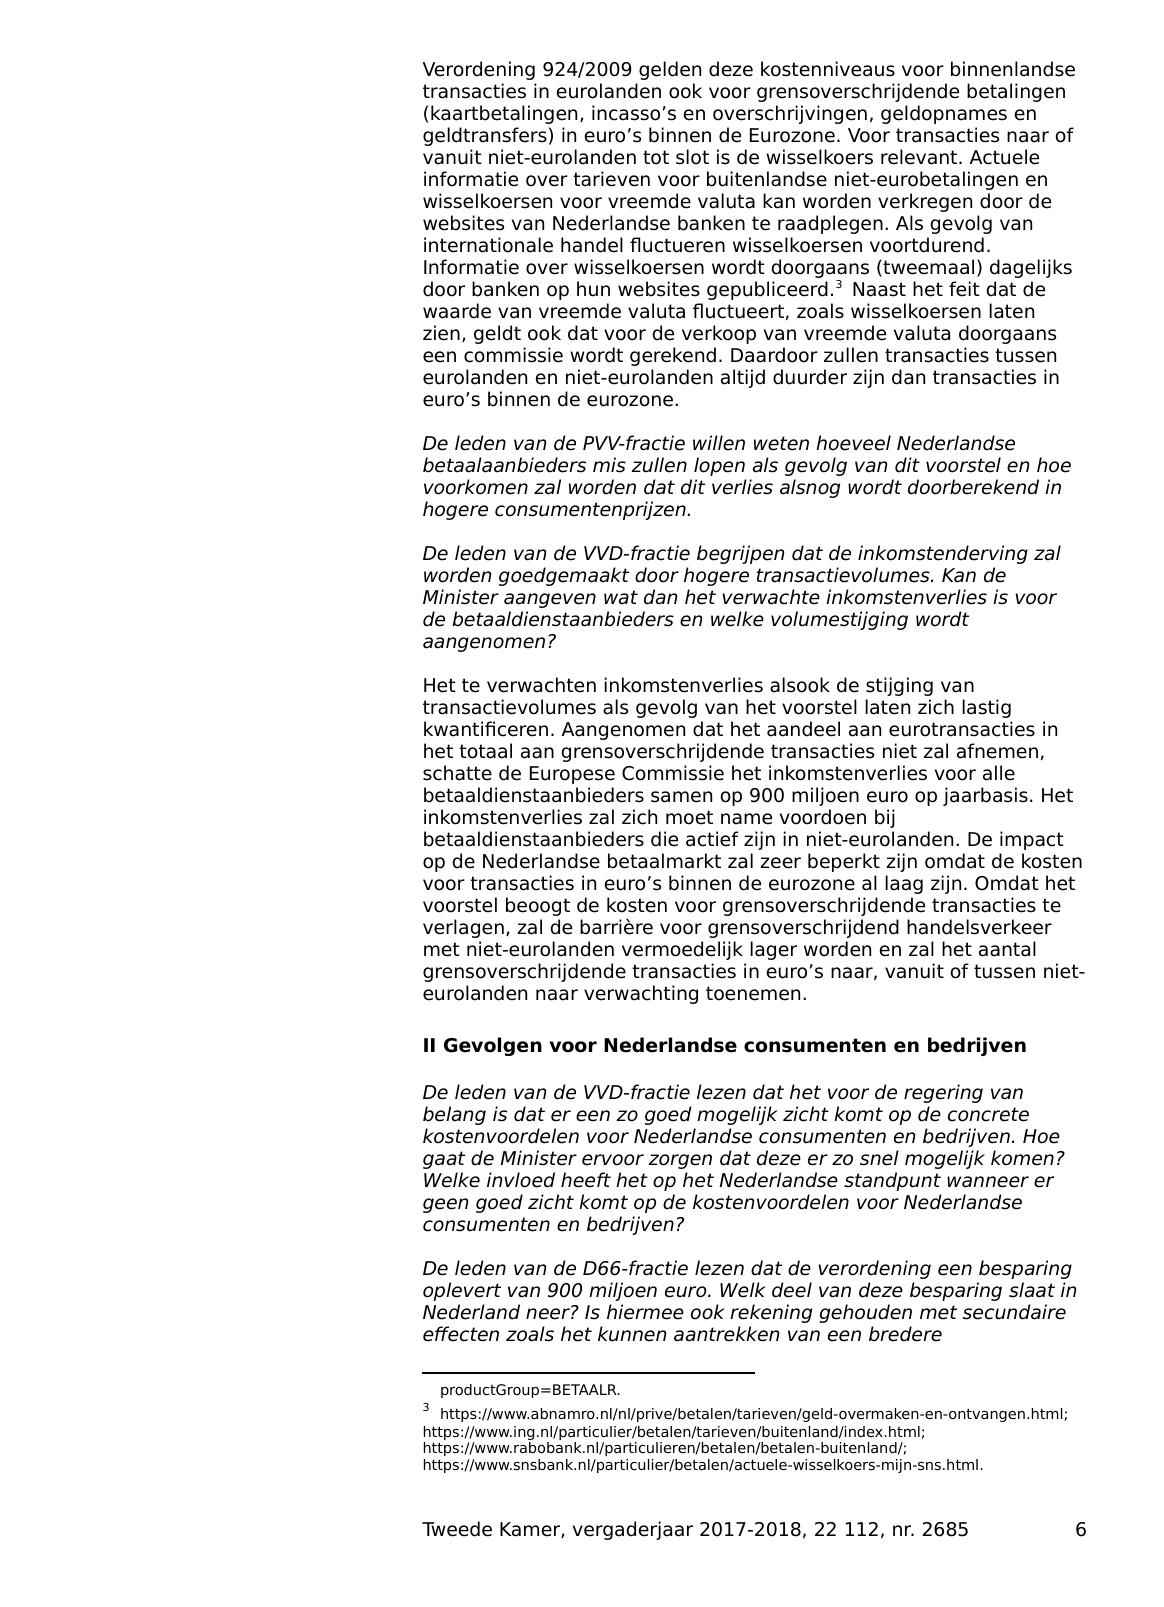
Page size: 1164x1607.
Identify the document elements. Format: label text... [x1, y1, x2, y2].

text Het te verwachten inkomstenverlies alsook de stijging van transactievolumes als gevolg van het voorstel laten zich lastig kwantificeren. Aangenomen dat het aandeel aan eurotransacties in het totaal aan grensoverschrijdende transacties niet zal afnemen, schatte de Europese Commissie het inkomstenverlies voor alle betaaldienstaanbieders samen op 900 miljoen euro op jaarbasis. Het inkomstenverlies zal zich moet name voordoen bij betaaldienstaanbieders die actief zijn in niet-eurolanden. De impact op de Nederlandse betaalmarkt zal zeer beperkt zijn omdat de kosten voor transacties in euro’s binnen de eurozone al laag zijn. Omdat het voorstel beoogt de kosten voor grensoverschrijdende transacties te verlagen, zal de barrière voor grensoverschrijdend handelsverkeer met niet-eurolanden vermoedelijk lager worden en zal het aantal grensoverschrijdende transacties in euro’s naar, vanuit of tussen niet-eurolanden naar verwachting toenemen. [422, 675, 1087, 1005]
text De leden van de PVV-fractie willen weten hoeveel Nederlandse betaalaanbieders mis zullen lopen als gevolg van dit voorstel en hoe voorkomen zal worden dat dit verlies alsnog wordt doorberekend in hogere consumentenprijzen. [422, 433, 1087, 521]
text productGroup=BETAALR. [422, 1382, 1087, 1399]
text https://www.ing.nl/particulier/betalen/tarieven/buitenland/index.html; [422, 1424, 1087, 1441]
text Verordening 924/2009 gelden deze kostenniveaus voor binnenlandse transacties in eurolanden ook voor grensoverschrijdende betalingen (kaartbetalingen, incasso’s en overschrijvingen, geldopnames en geldtransfers) in euro’s binnen de Eurozone. Voor transacties naar of vanuit niet-eurolanden tot slot is de wisselkoers relevant. Actuele informatie over tarieven voor buitenlandse niet-eurobetalingen en wisselkoersen voor vreemde valuta kan worden verkregen door de websites van Nederlandse banken te raadplegen. Als gevolg van internationale handel fluctueren wisselkoersen voortdurend. Informatie over wisselkoersen wordt doorgaans (tweemaal) dagelijks door banken op hun websites gepubliceerd. Naast het feit dat de waarde van vreemde valuta fluctueert, zoals wisselkoersen laten zien, geldt ook dat voor de verkoop van vreemde valuta doorgaans een commissie wordt gerekend. Daardoor zullen transacties tussen eurolanden en niet-eurolanden altijd duurder zijn dan transacties in euro’s binnen de eurozone. [422, 59, 1087, 411]
text De leden van de VVD-fractie begrijpen dat de inkomstenderving zal worden goedgemaakt door hogere transactievolumes. Kan de Minister aangeven wat dan het verwachte inkomstenverlies is voor de betaaldienstaanbieders en welke volumestijging wordt aangenomen? [422, 543, 1087, 653]
text https://www.abnamro.nl/nl/prive/betalen/tarieven/geld-overmaken-en-ontvangen.html; [422, 1402, 1087, 1424]
text https://www.snsbank.nl/particulier/betalen/actuele-wisselkoers-mijn-sns.html. [422, 1457, 1087, 1474]
text De leden van de VVD-fractie lezen dat het voor de regering van belang is dat er een zo goed mogelijk zicht komt op de concrete kostenvoordelen voor Nederlandse consumenten en bedrijven. Hoe gaat de Minister ervoor zorgen dat deze er zo snel mogelijk komen? Welke invloed heeft het op het Nederlandse standpunt wanneer er geen goed zicht komt op de kostenvoordelen voor Nederlandse consumenten en bedrijven? [422, 1082, 1087, 1236]
text De leden van de D66-fractie lezen dat de verordening een besparing oplevert van 900 miljoen euro. Welk deel van deze besparing slaat in Nederland neer? Is hiermee ook rekening gehouden met secundaire effecten zoals het kunnen aantrekken van een bredere [422, 1258, 1087, 1346]
subtitle II Gevolgen voor Nederlandse consumenten en bedrijven [422, 1035, 1087, 1057]
text https://www.rabobank.nl/particulieren/betalen/betalen-buitenland/; [422, 1441, 1087, 1457]
